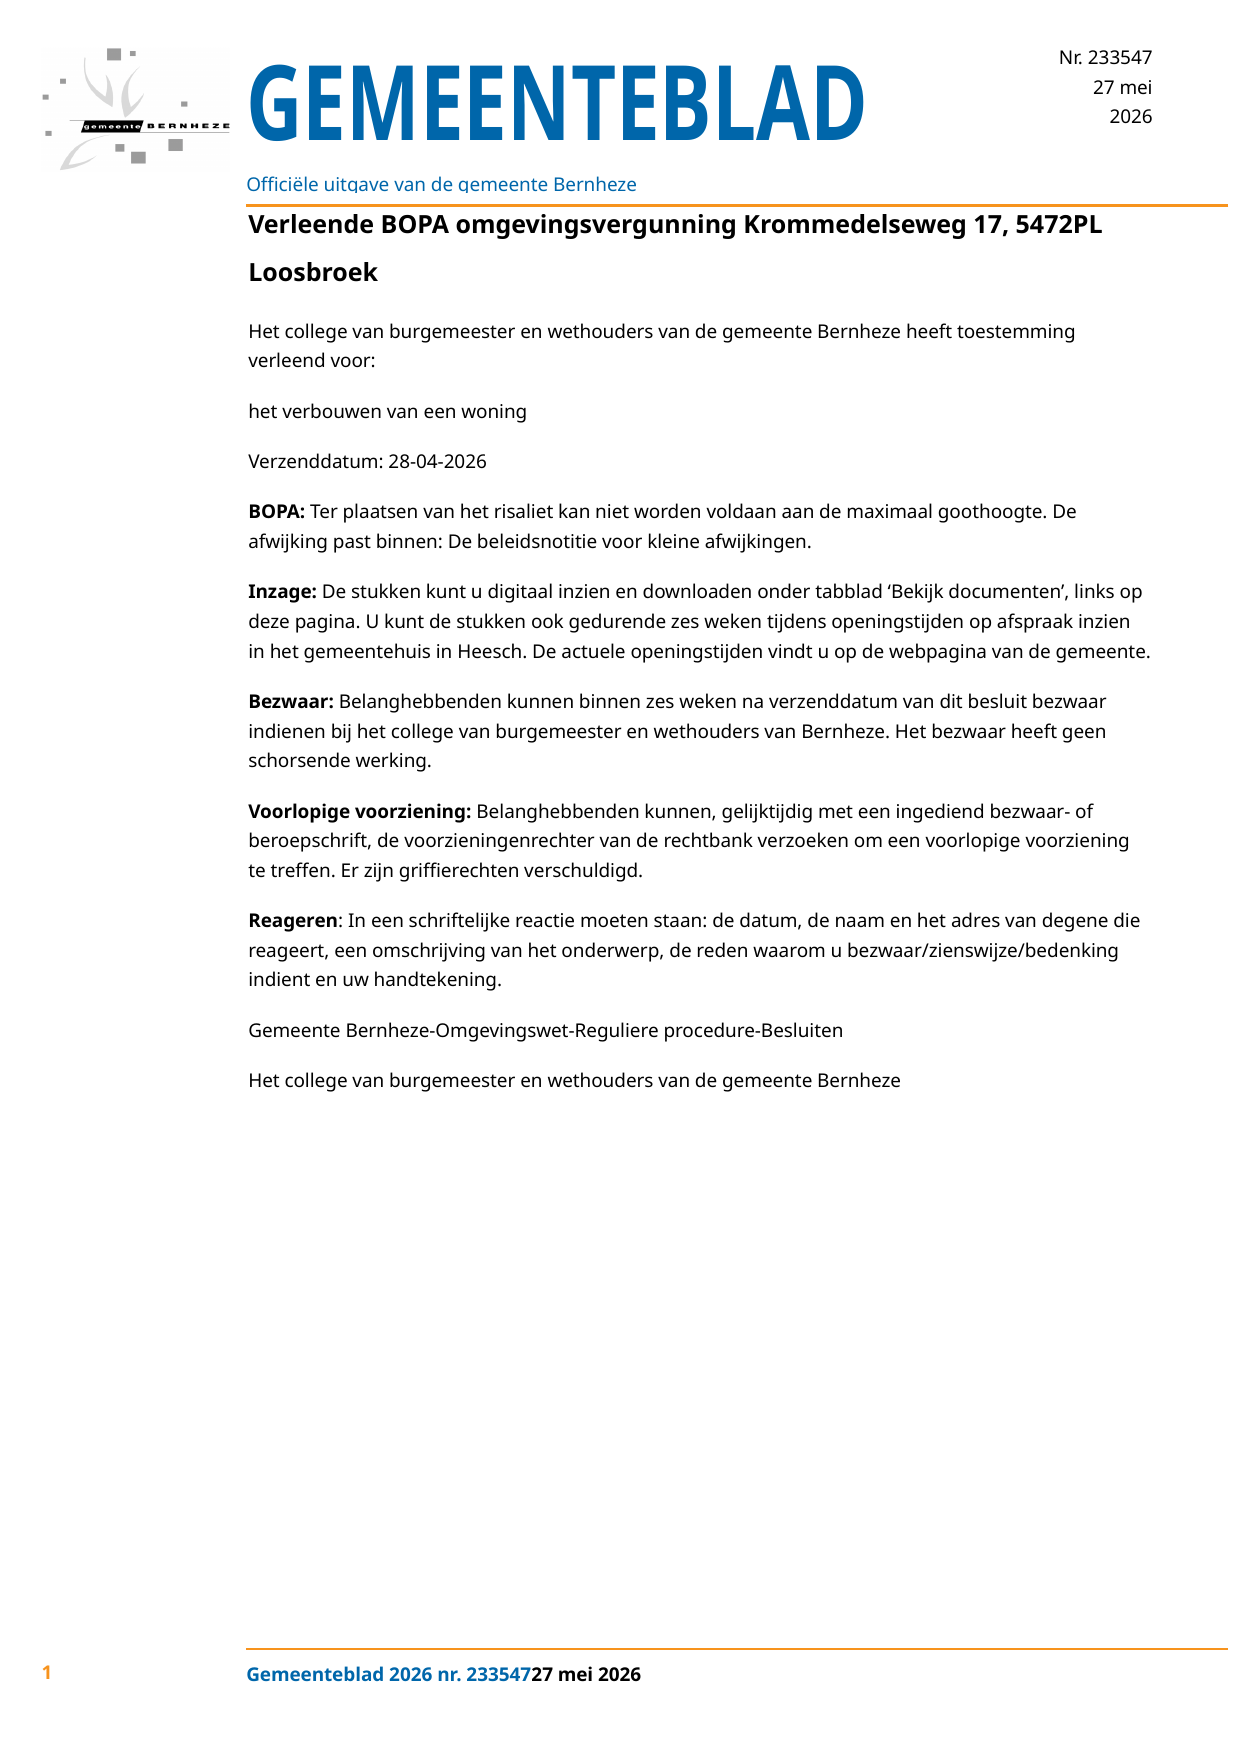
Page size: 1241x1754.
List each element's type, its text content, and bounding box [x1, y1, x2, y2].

text Bezwaar: Belanghebbenden kunnen binnen zes weken na verzenddatum van dit besluit bezwaar indienen bij het college van burgemeester en wethouders van Bernheze. Het bezwaar heeft geen schorsende werking. [248, 688, 1152, 773]
text het verbouwen van een woning [248, 398, 1152, 424]
text Voorlopige voorziening: Belanghebbenden kunnen, gelijktijdig met een ingediend bezwaar- of beroepschrift, de voorzieningenrechter van de rechtbank verzoeken om een voorlopige voorziening te treffen. Er zijn griffierechten verschuldigd. [248, 798, 1152, 883]
text Het college van burgemeester en wethouders van de gemeente Bernheze [248, 1067, 1152, 1093]
text Het college van burgemeester en wethouders van de gemeente Bernheze heeft toestemming verleend voor: [248, 318, 1152, 373]
text Inzage: De stukken kunt u digitaal inzien en downloaden onder tabblad ‘Bekijk documenten’, links op deze pagina. U kunt de stukken ook gedurende zes weken tijdens openingstijden op afspraak inzien in het gemeentehuis in Heesch. De actuele openingstijden vindt u op de webpagina van de gemeente. [248, 579, 1152, 664]
picture [41, 47, 231, 172]
text Verzenddatum: 28-04-2026 [248, 448, 1152, 474]
text BOPA: Ter plaatsen van het risaliet kan niet worden voldaan aan de maximaal goothoogte. De afwijking past binnen: De beleidsnotitie voor kleine afwijkingen. [248, 499, 1152, 554]
text Verleende BOPA omgevingsvergunning Krommedelseweg 17, 5472PL Loosbroek [248, 207, 1152, 288]
text Gemeente Bernheze-Omgevingswet-Reguliere procedure-Besluiten [248, 1017, 1152, 1043]
text Reageren: In een schriftelijke reactie moeten staan: de datum, de naam en het adres van degene die reageert, een omschrijving van het onderwerp, de reden waarom u bezwaar/zienswijze/bedenking indient en uw handtekening. [248, 907, 1152, 992]
